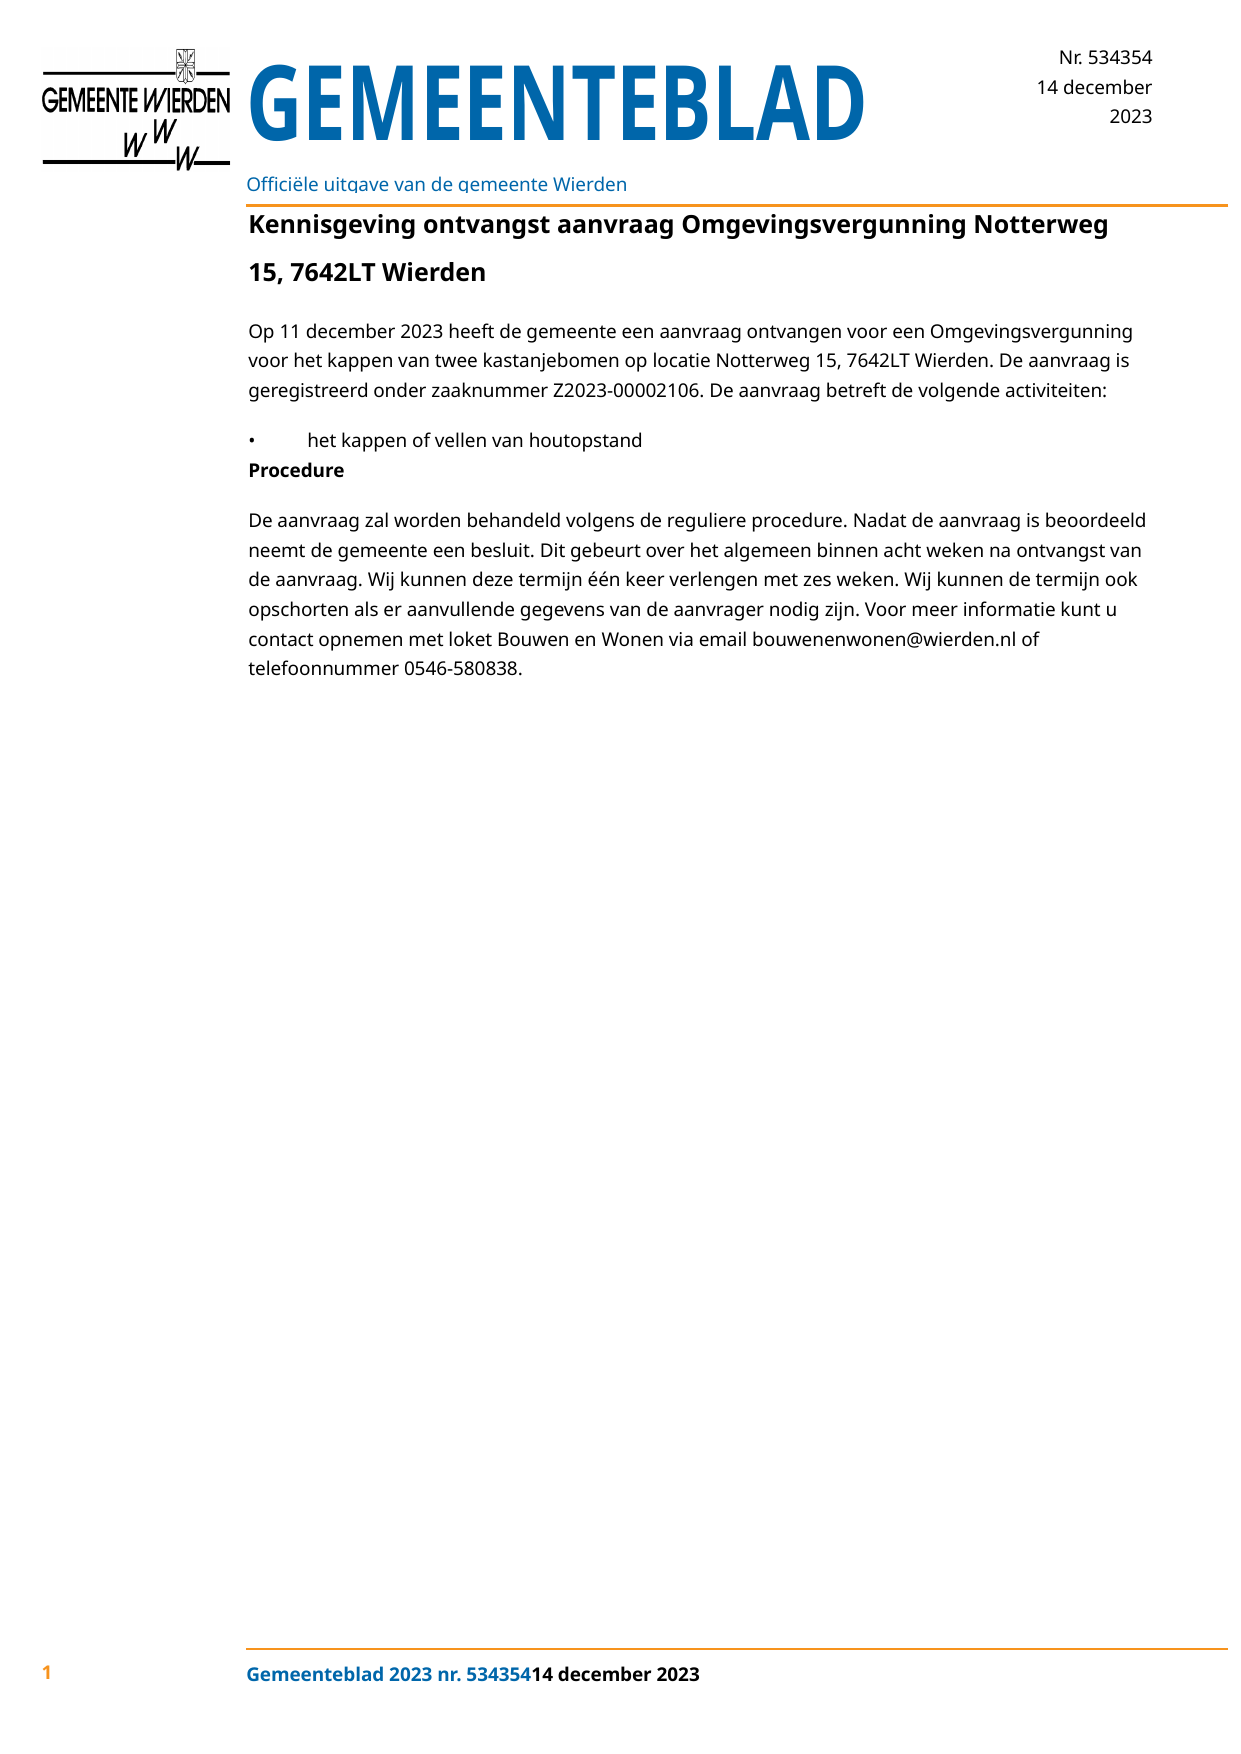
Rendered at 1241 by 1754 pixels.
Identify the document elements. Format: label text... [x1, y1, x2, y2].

picture [41, 47, 231, 172]
text De aanvraag zal worden behandeld volgens de reguliere procedure. Nadat de aanvraag is beoordeeld neemt de gemeente een besluit. Dit gebeurt over het algemeen binnen acht weken na ontvangst van de aanvraag. Wij kunnen deze termijn één keer verlengen met zes weken. Wij kunnen de termijn ook opschorten als er aanvullende gegevens van de aanvrager nodig zijn. Voor meer informatie kunt u contact opnemen met loket Bouwen en Wonen via email bouwenenwonen@wierden.nl of telefoonnummer 0546-580838. [248, 507, 1152, 681]
text Op 11 december 2023 heeft de gemeente een aanvraag ontvangen voor een Omgevingsvergunning voor het kappen van twee kastanjebomen op locatie Notterweg 15, 7642LT Wierden. De aanvraag is geregistreerd onder zaaknummer Z2023-00002106. De aanvraag betreft de volgende activiteiten: [248, 318, 1152, 403]
text Kennisgeving ontvangst aanvraag Omgevingsvergunning Notterweg 15, 7642LT Wierden [248, 207, 1152, 288]
text Procedure [248, 457, 1152, 483]
list het kappen of vellen van houtopstand [248, 427, 1152, 453]
